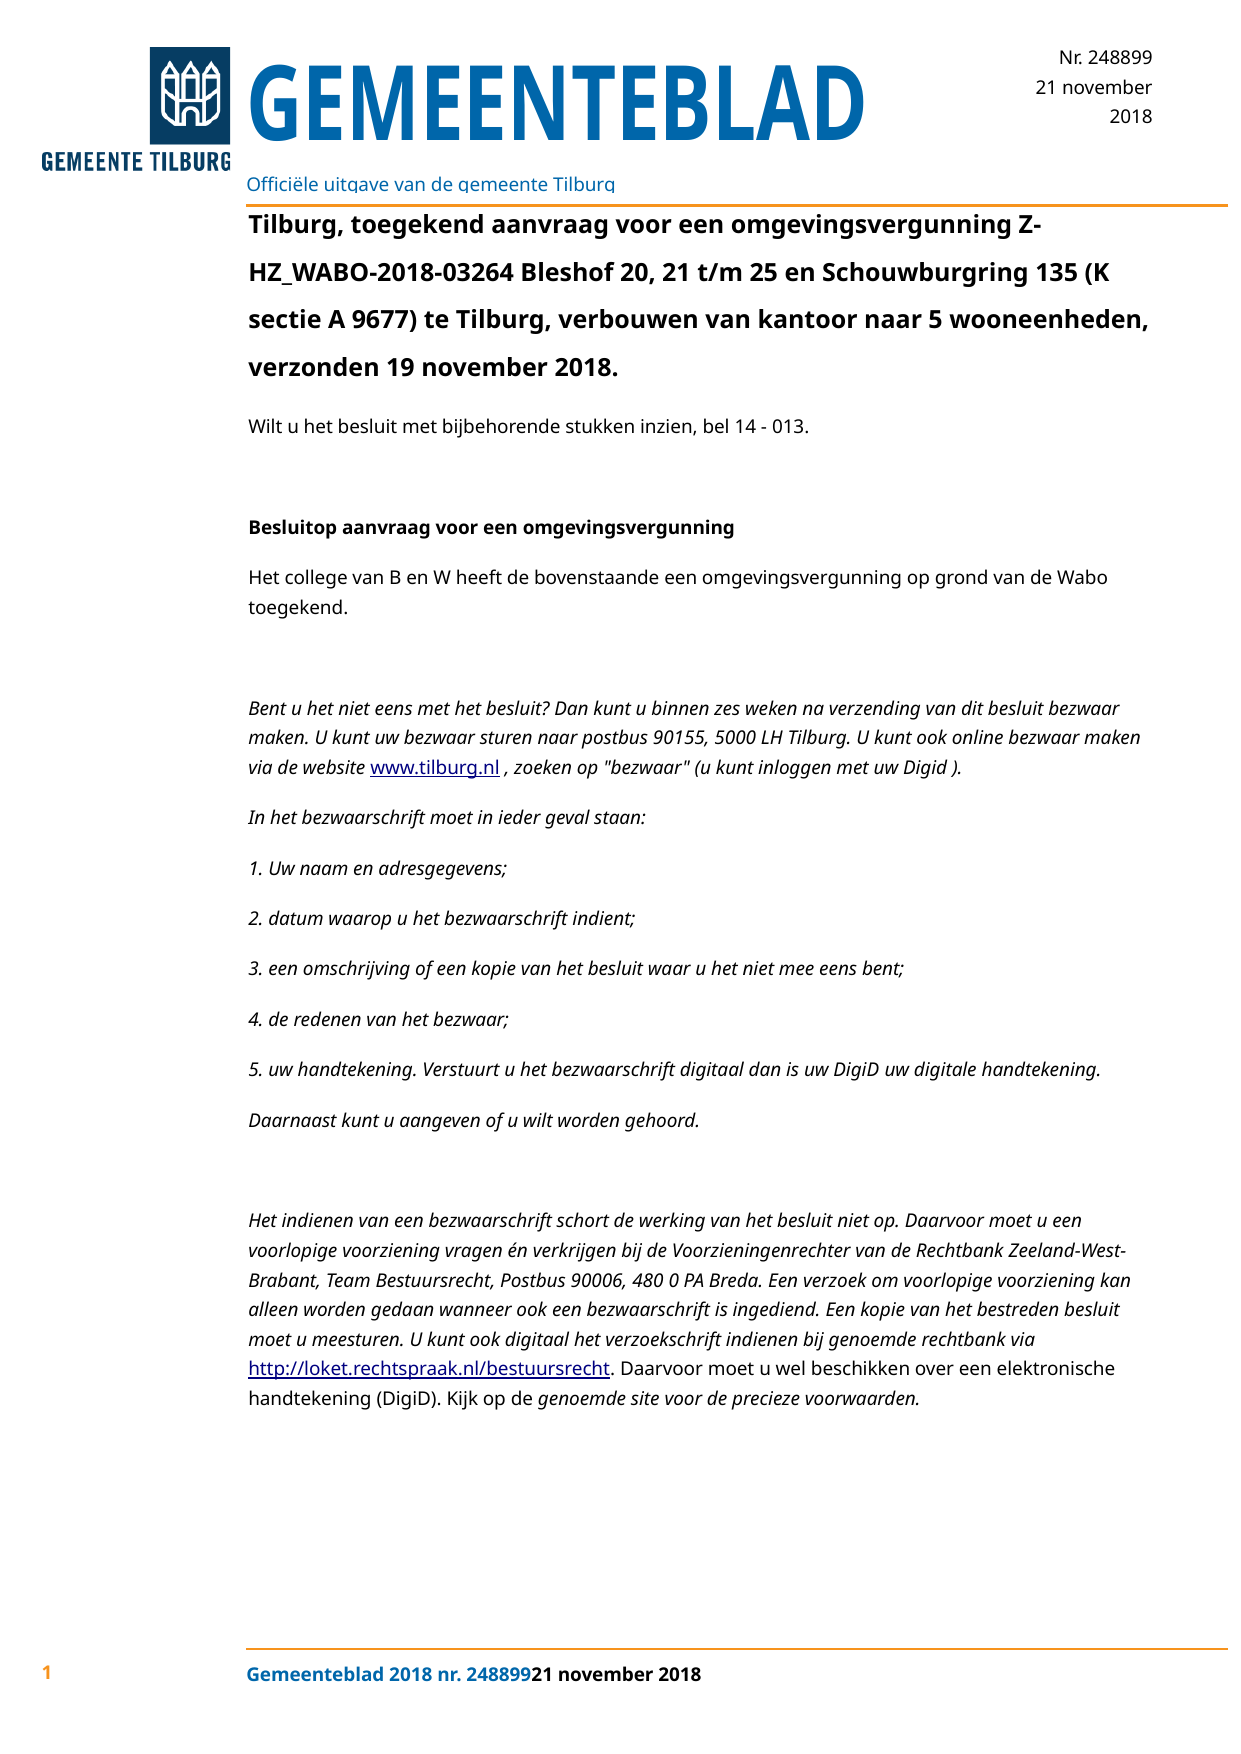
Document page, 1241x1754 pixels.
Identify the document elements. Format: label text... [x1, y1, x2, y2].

text Wilt u het besluit met bijbehorende stukken inzien, bel 14 - 013. [248, 413, 1152, 439]
text Bent u het niet eens met het besluit? Dan kunt u binnen zes weken na verzending van dit besluit bezwaar maken. U kunt uw bezwaar sturen naar postbus 90155, 5000 LH Tilburg. U kunt ook online bezwaar maken via de website www.tilburg.nl , zoeken op "bezwaar" (u kunt inloggen met uw Digid ). [248, 695, 1152, 780]
text 1. Uw naam en adresgegevens; [248, 855, 1152, 881]
text Het college van B en W heeft de bovenstaande een omgevingsvergunning op grond van de Wabo toegekend. [248, 564, 1152, 620]
text Besluitop aanvraag voor een omgevingsvergunning [248, 514, 1152, 540]
text 3. een omschrijving of een kopie van het besluit waar u het niet mee eens bent; [248, 956, 1152, 981]
text 2. datum waarop u het bezwaarschrift indient; [248, 905, 1152, 931]
text 4. de redenen van het bezwaar; [248, 1006, 1152, 1032]
text Het indienen van een bezwaarschrift schort de werking van het besluit niet op. Daarvoor moet u een voorlopige voorziening vragen én verkrijgen bij de Voorzieningenrechter van de Rechtbank Zeeland-West-Brabant, Team Bestuursrecht, Postbus 90006, 480 0 PA Breda. Een verzoek om voorlopige voorziening kan alleen worden gedaan wanneer ook een bezwaarschrift is ingediend. Een kopie van het bestreden besluit moet u meesturen. U kunt ook digitaal het verzoekschrift indienen bij genoemde rechtbank via http://loket.rechtspraak.nl/bestuursrecht. Daarvoor moet u wel beschikken over een elektronische handtekening (DigiD). Kijk op de genoemde site voor de precieze voorwaarden. [248, 1208, 1152, 1411]
text In het bezwaarschrift moet in ieder geval staan: [248, 804, 1152, 830]
text Tilburg, toegekend aanvraag voor een omgevingsvergunning Z-HZ_WABO-2018-03264 Bleshof 20, 21 t/m 25 en Schouwburgring 135 (K sectie A 9677) te Tilburg, verbouwen van kantoor naar 5 wooneenheden, verzonden 19 november 2018. [248, 207, 1152, 384]
text Daarnaast kunt u aangeven of u wilt worden gehoord. [248, 1107, 1152, 1133]
picture [41, 47, 231, 172]
text 5. uw handtekening. Verstuurt u het bezwaarschrift digitaal dan is uw DigiD uw digitale handtekening. [248, 1056, 1152, 1082]
